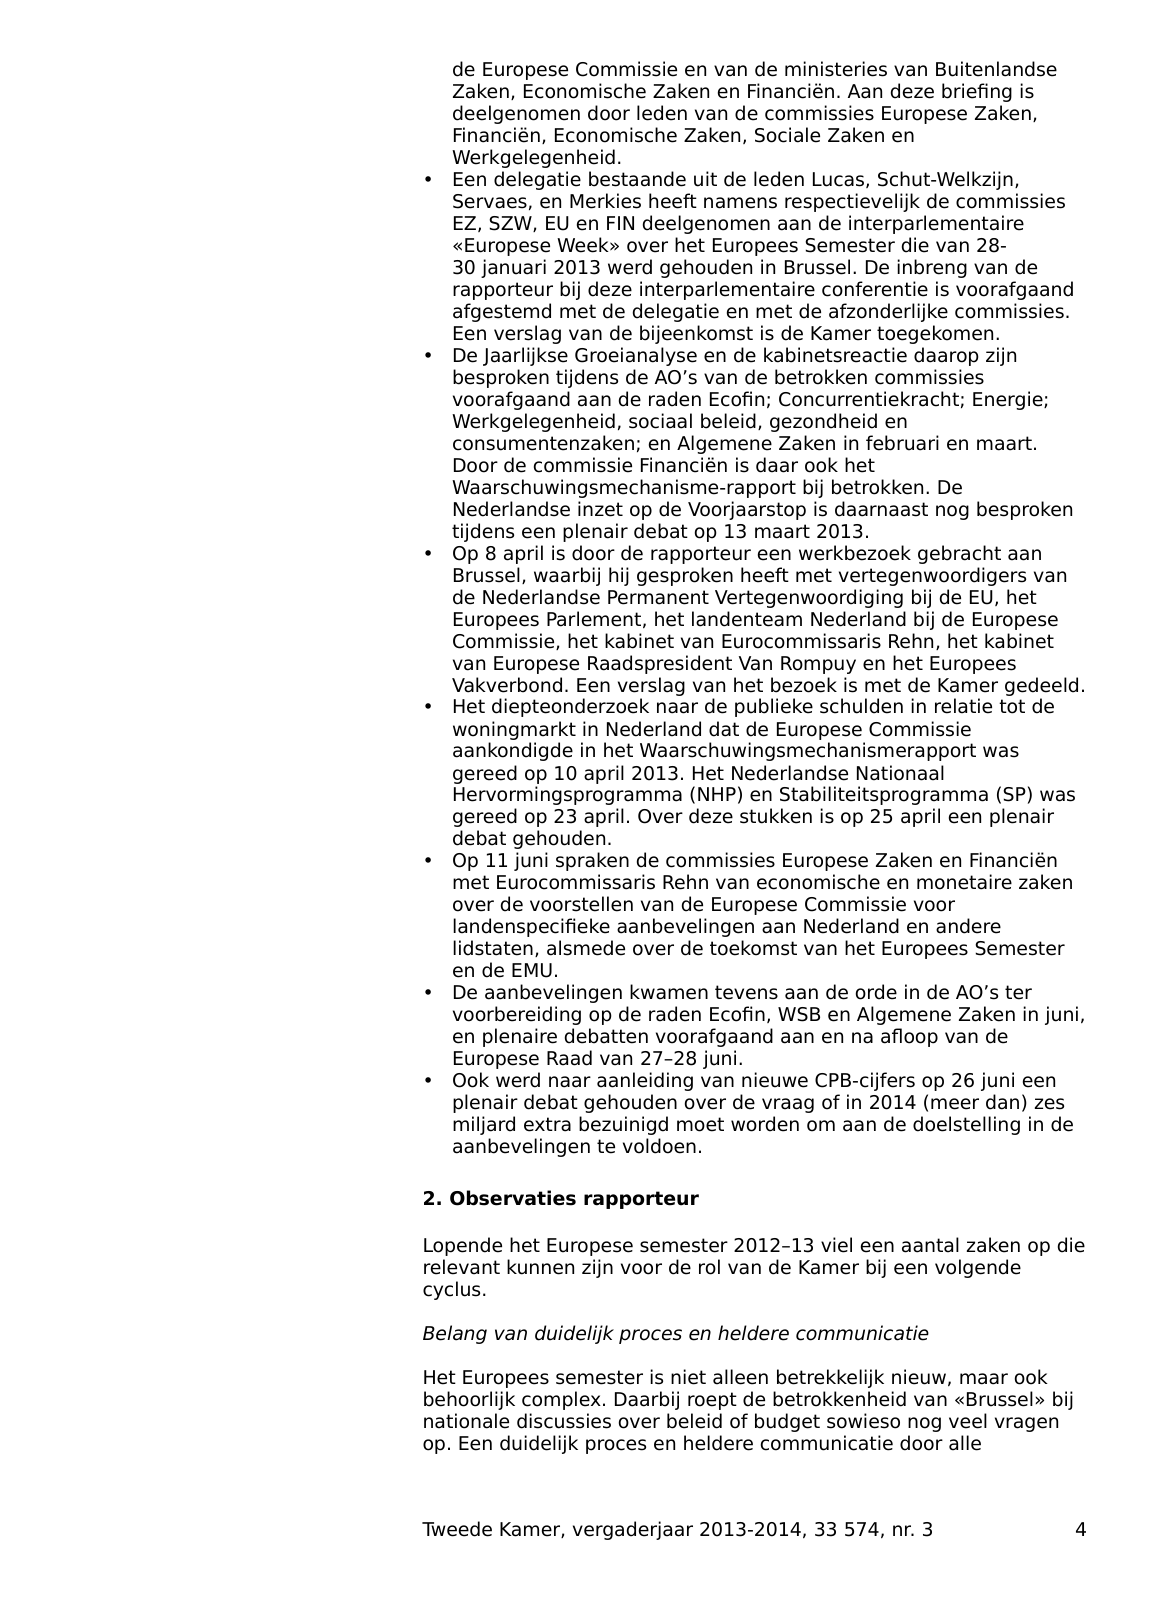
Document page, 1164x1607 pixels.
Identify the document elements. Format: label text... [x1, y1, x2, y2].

text • Ook werd naar aanleiding van nieuwe CPB-cijfers op 26 juni een plenair debat gehouden over de vraag of in 2014 (meer dan) zes miljard extra bezuinigd moet worden om aan de doelstelling in de aanbevelingen te voldoen. [422, 1070, 1087, 1158]
text • De aanbevelingen kwamen tevens aan de orde in de AO’s ter voorbereiding op de raden Ecofin, WSB en Algemene Zaken in juni, en plenaire debatten voorafgaand aan en na afloop van de Europese Raad van 27–28 juni. [422, 982, 1087, 1070]
subtitle 2. Observaties rapporteur [422, 1188, 1087, 1210]
text Lopende het Europese semester 2012–13 viel een aantal zaken op die relevant kunnen zijn voor de rol van de Kamer bij een volgende cyclus. [422, 1235, 1087, 1301]
text Het Europees semester is niet alleen betrekkelijk nieuw, maar ook behoorlijk complex. Daarbij roept de betrokkenheid van «Brussel» bij nationale discussies over beleid of budget sowieso nog veel vragen op. Een duidelijk proces en heldere communicatie door alle [422, 1367, 1087, 1455]
text • Op 8 april is door de rapporteur een werkbezoek gebracht aan Brussel, waarbij hij gesproken heeft met vertegenwoordigers van de Nederlandse Permanent Vertegenwoordiging bij de EU, het Europees Parlement, het landenteam Nederland bij de Europese Commissie, het kabinet van Eurocommissaris Rehn, het kabinet van Europese Raadspresident Van Rompuy en het Europees Vakverbond. Een verslag van het bezoek is met de Kamer gedeeld. [422, 543, 1087, 696]
text • Op 11 juni spraken de commissies Europese Zaken en Financiën met Eurocommissaris Rehn van economische en monetaire zaken over de voorstellen van de Europese Commissie voor landenspecifieke aanbevelingen aan Nederland en andere lidstaten, alsmede over de toekomst van het Europees Semester en de EMU. [422, 850, 1087, 982]
text de Europese Commissie en van de ministeries van Buitenlandse Zaken, Economische Zaken en Financiën. Aan deze briefing is deelgenomen door leden van de commissies Europese Zaken, Financiën, Economische Zaken, Sociale Zaken en Werkgelegenheid. [422, 59, 1087, 169]
text • De Jaarlijkse Groeianalyse en de kabinetsreactie daarop zijn besproken tijdens de AO’s van de betrokken commissies voorafgaand aan de raden Ecofin; Concurrentiekracht; Energie; Werkgelegenheid, sociaal beleid, gezondheid en consumentenzaken; en Algemene Zaken in februari en maart. Door de commissie Financiën is daar ook het Waarschuwingsmechanisme-rapport bij betrokken. De Nederlandse inzet op de Voorjaarstop is daarnaast nog besproken tijdens een plenair debat op 13 maart 2013. [422, 345, 1087, 543]
text • Een delegatie bestaande uit de leden Lucas, Schut-Welkzijn, Servaes, en Merkies heeft namens respectievelijk de commissies EZ, SZW, EU en FIN deelgenomen aan de interparlementaire «Europese Week» over het Europees Semester die van 28-30 januari 2013 werd gehouden in Brussel. De inbreng van de rapporteur bij deze interparlementaire conferentie is voorafgaand afgestemd met de delegatie en met de afzonderlijke commissies. Een verslag van de bijeenkomst is de Kamer toegekomen. [422, 169, 1087, 345]
subtitle Belang van duidelijk proces en heldere communicatie [422, 1323, 1087, 1345]
text • Het diepteonderzoek naar de publieke schulden in relatie tot de woningmarkt in Nederland dat de Europese Commissie aankondigde in het Waarschuwingsmechanismerapport was gereed op 10 april 2013. Het Nederlandse Nationaal Hervormingsprogramma (NHP) en Stabiliteitsprogramma (SP) was gereed op 23 april. Over deze stukken is op 25 april een plenair debat gehouden. [422, 696, 1087, 850]
